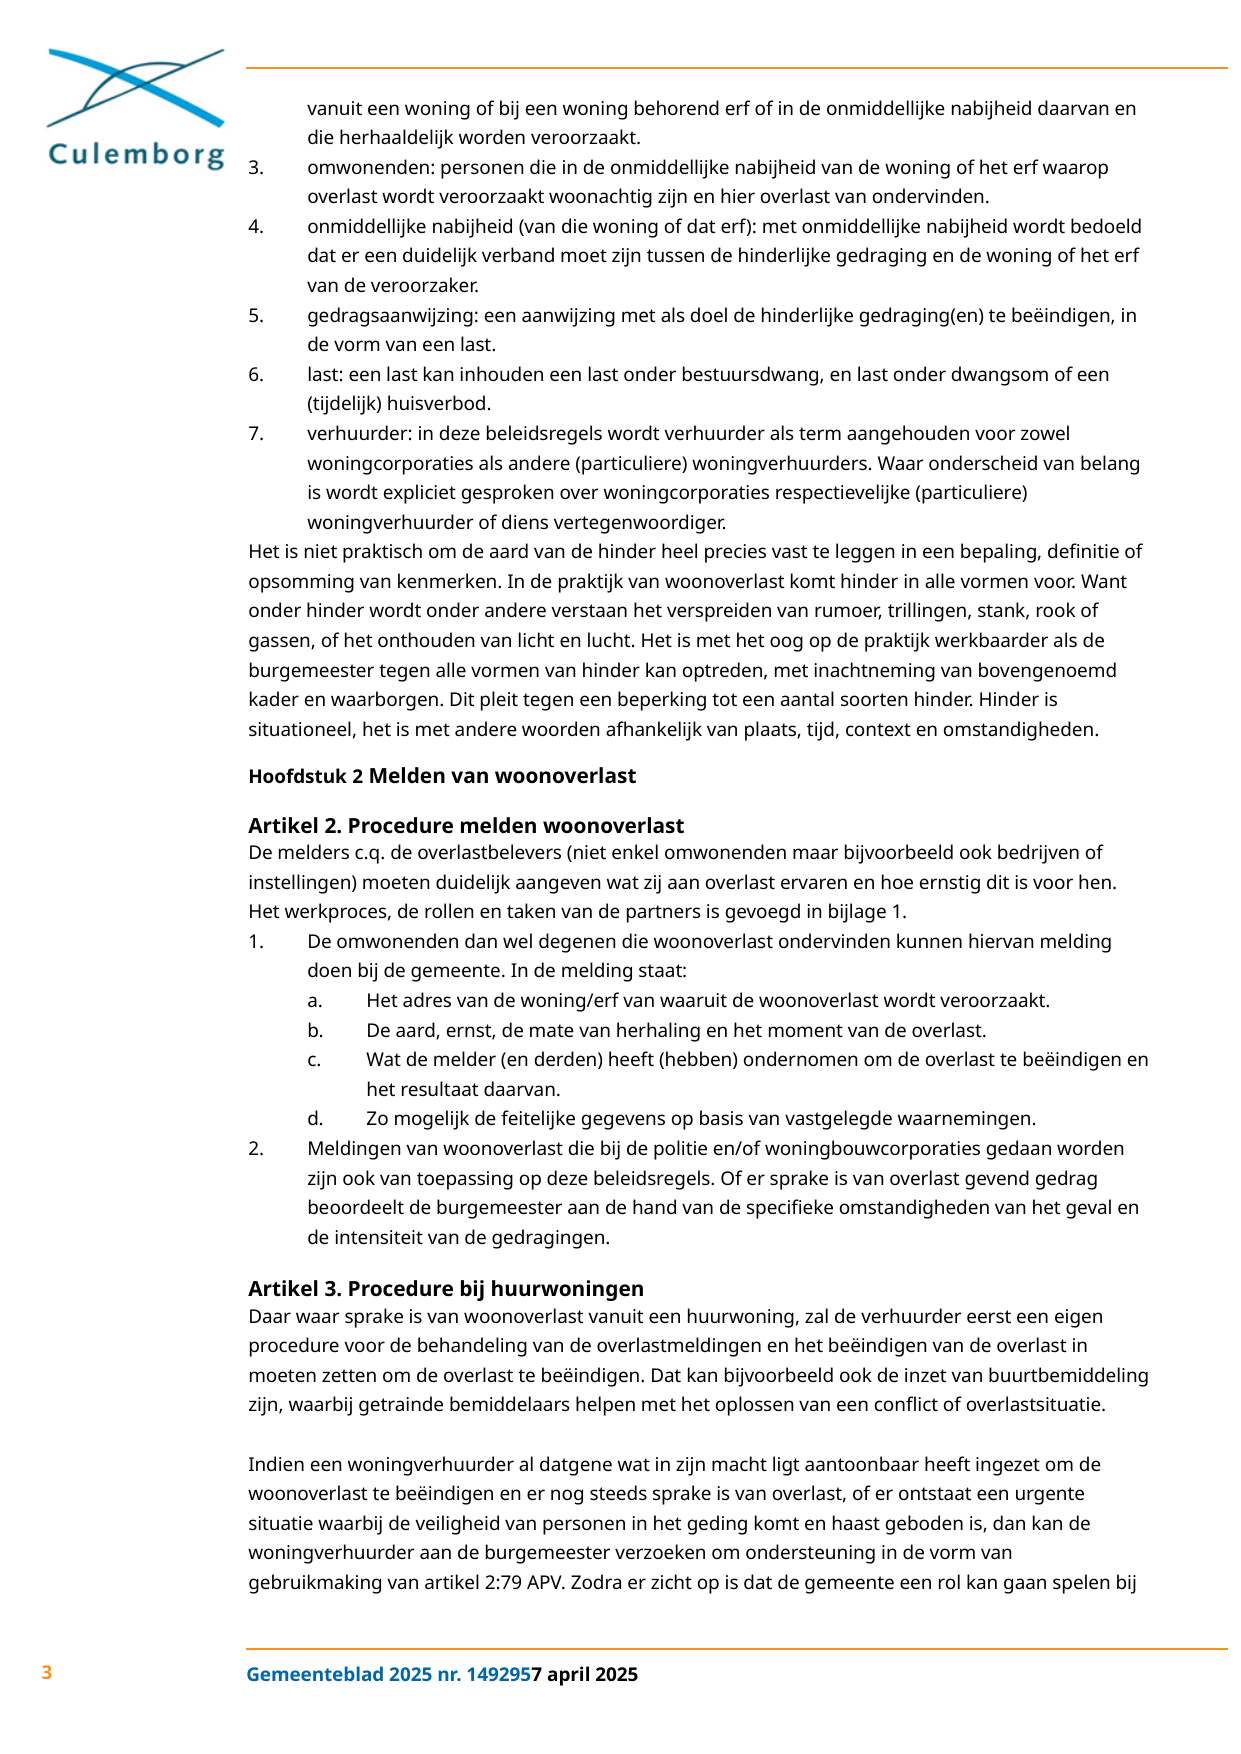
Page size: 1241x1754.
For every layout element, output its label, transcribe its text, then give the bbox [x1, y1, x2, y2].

list Zo mogelijk de feitelijke gegevens op basis van vastgelegde waarnemingen. [307, 1106, 1152, 1131]
text Hoofdstuk 2 Melden van woonoverlast [248, 762, 1152, 790]
list onmiddellijke nabijheid (van die woning of dat erf): met onmiddellijke nabijheid wordt bedoeld dat er een duidelijk verband moet zijn tussen de hinderlijke gedraging en de woning of het erf van de veroorzaker. [248, 213, 1152, 298]
list Het adres van de woning/erf van waaruit de woonoverlast wordt veroorzaakt. [307, 987, 1152, 1013]
picture [41, 47, 231, 172]
list verhuurder: in deze beleidsregels wordt verhuurder als term aangehouden voor zowel woningcorporaties als andere (particuliere) woningverhuurders. Waar onderscheid van belang is wordt expliciet gesproken over woningcorporaties respectievelijke (particuliere) woningverhuurder of diens vertegenwoordiger. [248, 420, 1152, 535]
list Meldingen van woonoverlast die bij de politie en/of woningbouwcorporaties gedaan worden zijn ook van toepassing op deze beleidsregels. Of er sprake is van overlast gevend gedrag beoordeelt de burgemeester aan de hand van de specifieke omstandigheden van het geval en de intensiteit van de gedragingen. [248, 1135, 1152, 1250]
text De melders c.q. de overlastbelevers (niet enkel omwonenden maar bijvoorbeeld ook bedrijven of instellingen) moeten duidelijk aangeven wat zij aan overlast ervaren en hoe ernstig dit is voor hen. Het werkproces, de rollen en taken van de partners is gevoegd in bijlage 1. [248, 839, 1152, 924]
list vanuit een woning of bij een woning behorend erf of in de onmiddellijke nabijheid daarvan en die herhaaldelijk worden veroorzaakt. [248, 95, 1152, 150]
list Wat de melder (en derden) heeft (hebben) ondernomen om de overlast te beëindigen en het resultaat daarvan. [307, 1046, 1152, 1102]
text Het is niet praktisch om de aard van de hinder heel precies vast te leggen in een bepaling, definitie of opsomming van kenmerken. In de praktijk van woonoverlast komt hinder in alle vormen voor. Want onder hinder wordt onder andere verstaan het verspreiden van rumoer, trillingen, stank, rook of gassen, of het onthouden van licht en lucht. Het is met het oog op de praktijk werkbaarder als de burgemeester tegen alle vormen van hinder kan optreden, met inachtneming van bovengenoemd kader en waarborgen. Dit pleit tegen een beperking tot een aantal soorten hinder. Hinder is situationeel, het is met andere woorden afhankelijk van plaats, tijd, context en omstandigheden. [248, 538, 1152, 742]
list De aard, ernst, de mate van herhaling en het moment van de overlast. [307, 1017, 1152, 1043]
list omwonenden: personen die in de onmiddellijke nabijheid van de woning of het erf waarop overlast wordt veroorzaakt woonachtig zijn en hier overlast van ondervinden. [248, 154, 1152, 209]
text Artikel 3. Procedure bij huurwoningen [248, 1274, 1152, 1303]
list last: een last kan inhouden een last onder bestuursdwang, en last onder dwangsom of een (tijdelijk) huisverbod. [248, 361, 1152, 416]
list gedragsaanwijzing: een aanwijzing met als doel de hinderlijke gedraging(en) te beëindigen, in de vorm van een last. [248, 302, 1152, 357]
text Indien een woningverhuurder al datgene wat in zijn macht ligt aantoonbaar heeft ingezet om de woonoverlast te beëindigen en er nog steeds sprake is van overlast, of er ontstaat een urgente situatie waarbij de veiligheid van personen in het geding komt en haast geboden is, dan kan de woningverhuurder aan de burgemeester verzoeken om ondersteuning in de vorm van gebruikmaking van artikel 2:79 APV. Zodra er zicht op is dat de gemeente een rol kan gaan spelen bij [248, 1451, 1152, 1595]
list De omwonenden dan wel degenen die woonoverlast ondervinden kunnen hiervan melding doen bij de gemeente. In de melding staat: [248, 928, 1152, 983]
text Artikel 2. Procedure melden woonoverlast [248, 811, 1152, 839]
text Daar waar sprake is van woonoverlast vanuit een huurwoning, zal de verhuurder eerst een eigen procedure voor de behandeling van de overlastmeldingen en het beëindigen van de overlast in moeten zetten om de overlast te beëindigen. Dat kan bijvoorbeeld ook de inzet van buurtbemiddeling zijn, waarbij getrainde bemiddelaars helpen met het oplossen van een conflict of overlastsituatie. [248, 1303, 1152, 1417]
